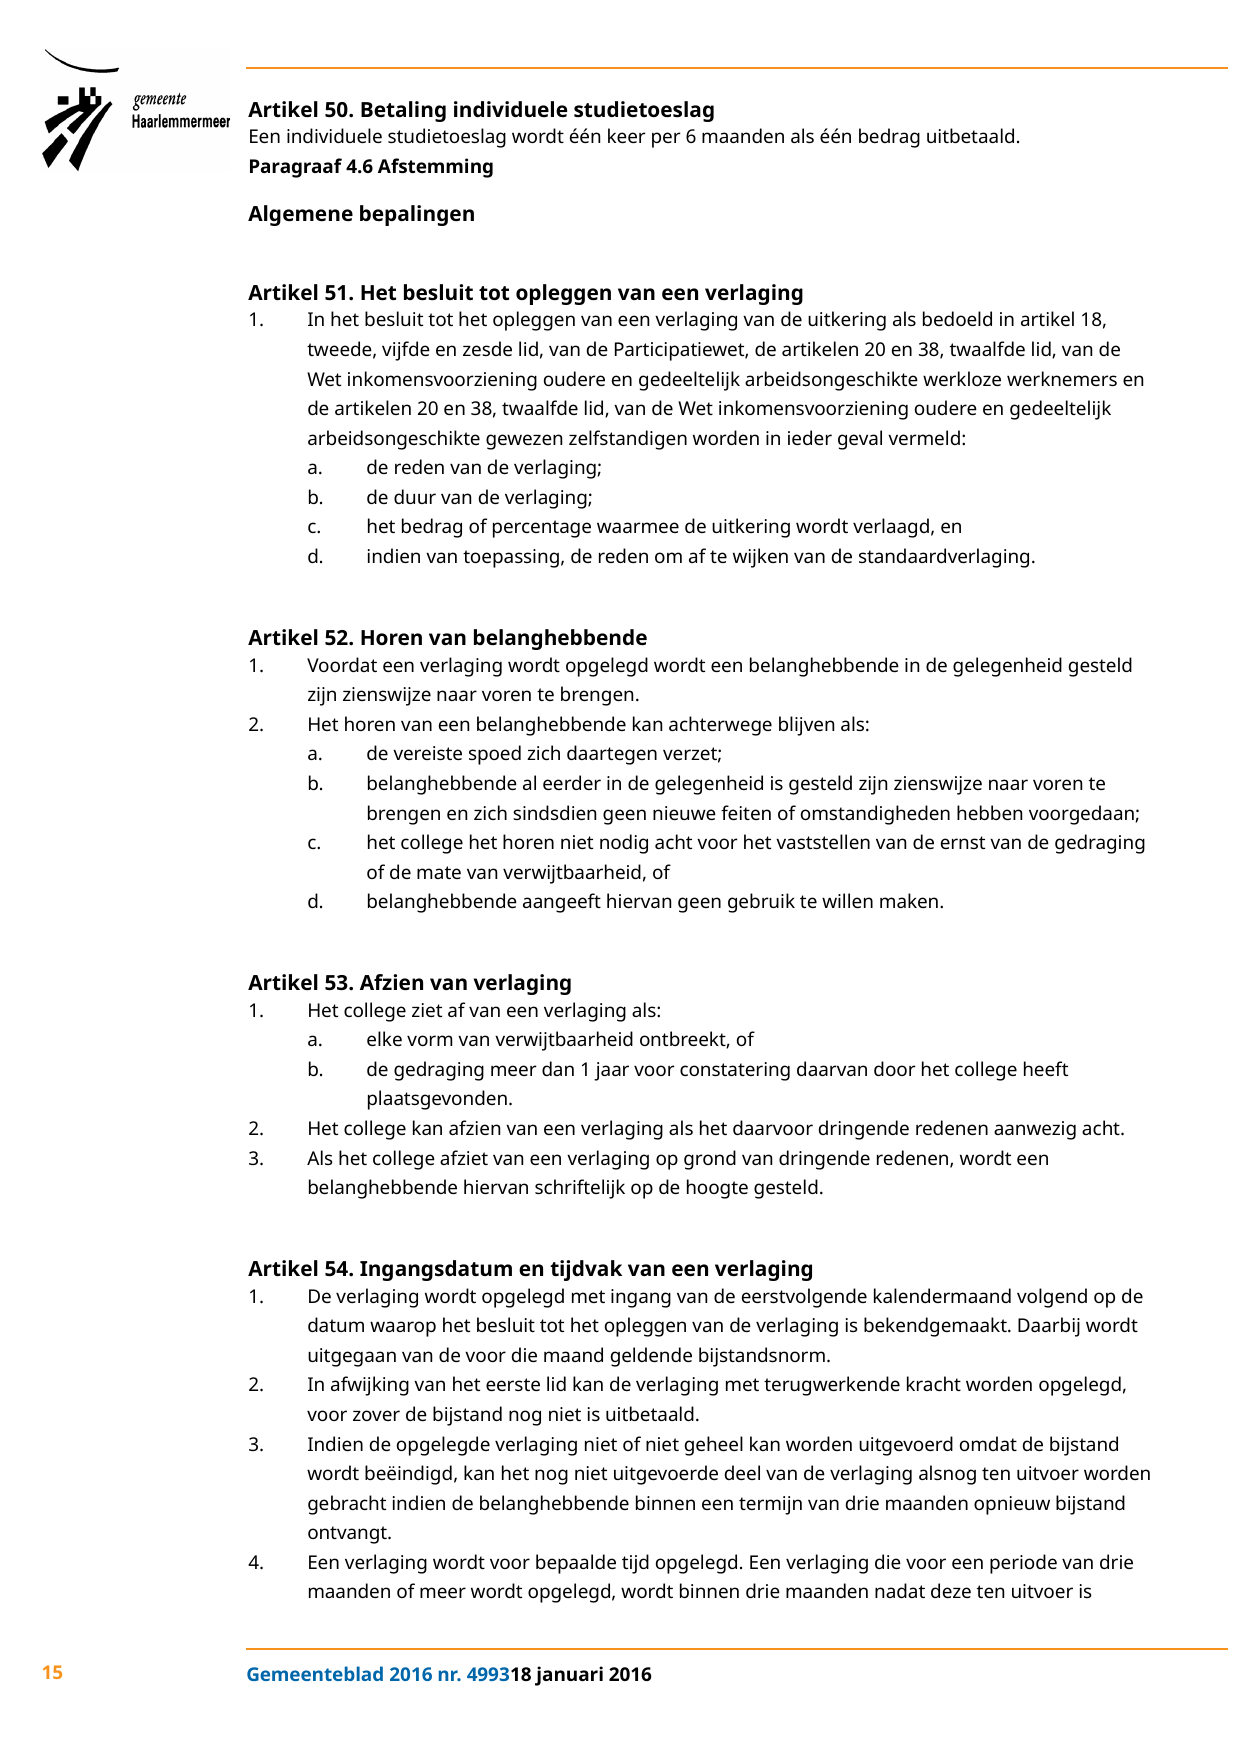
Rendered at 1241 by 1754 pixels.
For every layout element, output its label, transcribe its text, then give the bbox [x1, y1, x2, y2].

list Het college ziet af van een verlaging als: [248, 997, 1152, 1023]
text Een individuele studietoeslag wordt één keer per 6 maanden als één bedrag uitbetaald. [248, 123, 1152, 149]
text Paragraaf 4.6 Afstemming [248, 153, 1152, 178]
list elke vorm van verwijtbaarheid ontbreekt, of [307, 1026, 1152, 1052]
text Artikel 54. Ingangsdatum en tijdvak van een verlaging [248, 1254, 1152, 1283]
list Het horen van een belanghebbende kan achterwege blijven als: [248, 711, 1152, 737]
text Artikel 51. Het besluit tot opleggen van een verlaging [248, 278, 1152, 307]
list Indien de opgelegde verlaging niet of niet geheel kan worden uitgevoerd omdat de bijstand wordt beëindigd, kan het nog niet uitgevoerde deel van de verlaging alsnog ten uitvoer worden gebracht indien de belanghebbende binnen een termijn van drie maanden opnieuw bijstand ontvangt. [248, 1431, 1152, 1545]
list indien van toepassing, de reden om af te wijken van de standaardverlaging. [307, 543, 1152, 569]
list De verlaging wordt opgelegd met ingang van de eerstvolgende kalendermaand volgend op de datum waarop het besluit tot het opleggen van de verlaging is bekendgemaakt. Daarbij wordt uitgegaan van de voor die maand geldende bijstandsnorm. [248, 1283, 1152, 1368]
list belanghebbende al eerder in de gelegenheid is gesteld zijn zienswijze naar voren te brengen en zich sindsdien geen nieuwe feiten of omstandigheden hebben voorgedaan; [307, 770, 1152, 825]
list het bedrag of percentage waarmee de uitkering wordt verlaagd, en [307, 514, 1152, 539]
text Artikel 53. Afzien van verlaging [248, 968, 1152, 997]
list de vereiste spoed zich daartegen verzet; [307, 741, 1152, 766]
list de gedraging meer dan 1 jaar voor constatering daarvan door het college heeft plaatsgevonden. [307, 1056, 1152, 1111]
list belanghebbende aangeeft hiervan geen gebruik te willen maken. [307, 888, 1152, 914]
list Voordat een verlaging wordt opgelegd wordt een belanghebbende in de gelegenheid gesteld zijn zienswijze naar voren te brengen. [248, 652, 1152, 707]
list de reden van de verlaging; [307, 454, 1152, 480]
text Algemene bepalingen [248, 199, 1152, 228]
list In afwijking van het eerste lid kan de verlaging met terugwerkende kracht worden opgelegd, voor zover de bijstand nog niet is uitbetaald. [248, 1372, 1152, 1427]
list Het college kan afzien van een verlaging als het daarvoor dringende redenen aanwezig acht. [248, 1115, 1152, 1141]
list de duur van de verlaging; [307, 484, 1152, 510]
list Een verlaging wordt voor bepaalde tijd opgelegd. Een verlaging die voor een periode van drie maanden of meer wordt opgelegd, wordt binnen drie maanden nadat deze ten uitvoer is [248, 1549, 1152, 1604]
text Artikel 52. Horen van belanghebbende [248, 623, 1152, 652]
list Als het college afziet van een verlaging op grond van dringende redenen, wordt een belanghebbende hiervan schriftelijk op de hoogte gesteld. [248, 1145, 1152, 1200]
list het college het horen niet nodig acht voor het vaststellen van de ernst van de gedraging of de mate van verwijtbaarheid, of [307, 829, 1152, 884]
text Artikel 50. Betaling individuele studietoeslag [248, 95, 1152, 123]
picture [41, 47, 231, 172]
list In het besluit tot het opleggen van een verlaging van de uitkering als bedoeld in artikel 18, tweede, vijfde en zesde lid, van de Participatiewet, de artikelen 20 en 38, twaalfde lid, van de Wet inkomensvoorziening oudere en gedeeltelijk arbeidsongeschikte werkloze werknemers en de artikelen 20 en 38, twaalfde lid, van de Wet inkomensvoorziening oudere en gedeeltelijk arbeidsongeschikte gewezen zelfstandigen worden in ieder geval vermeld: [248, 307, 1152, 451]
